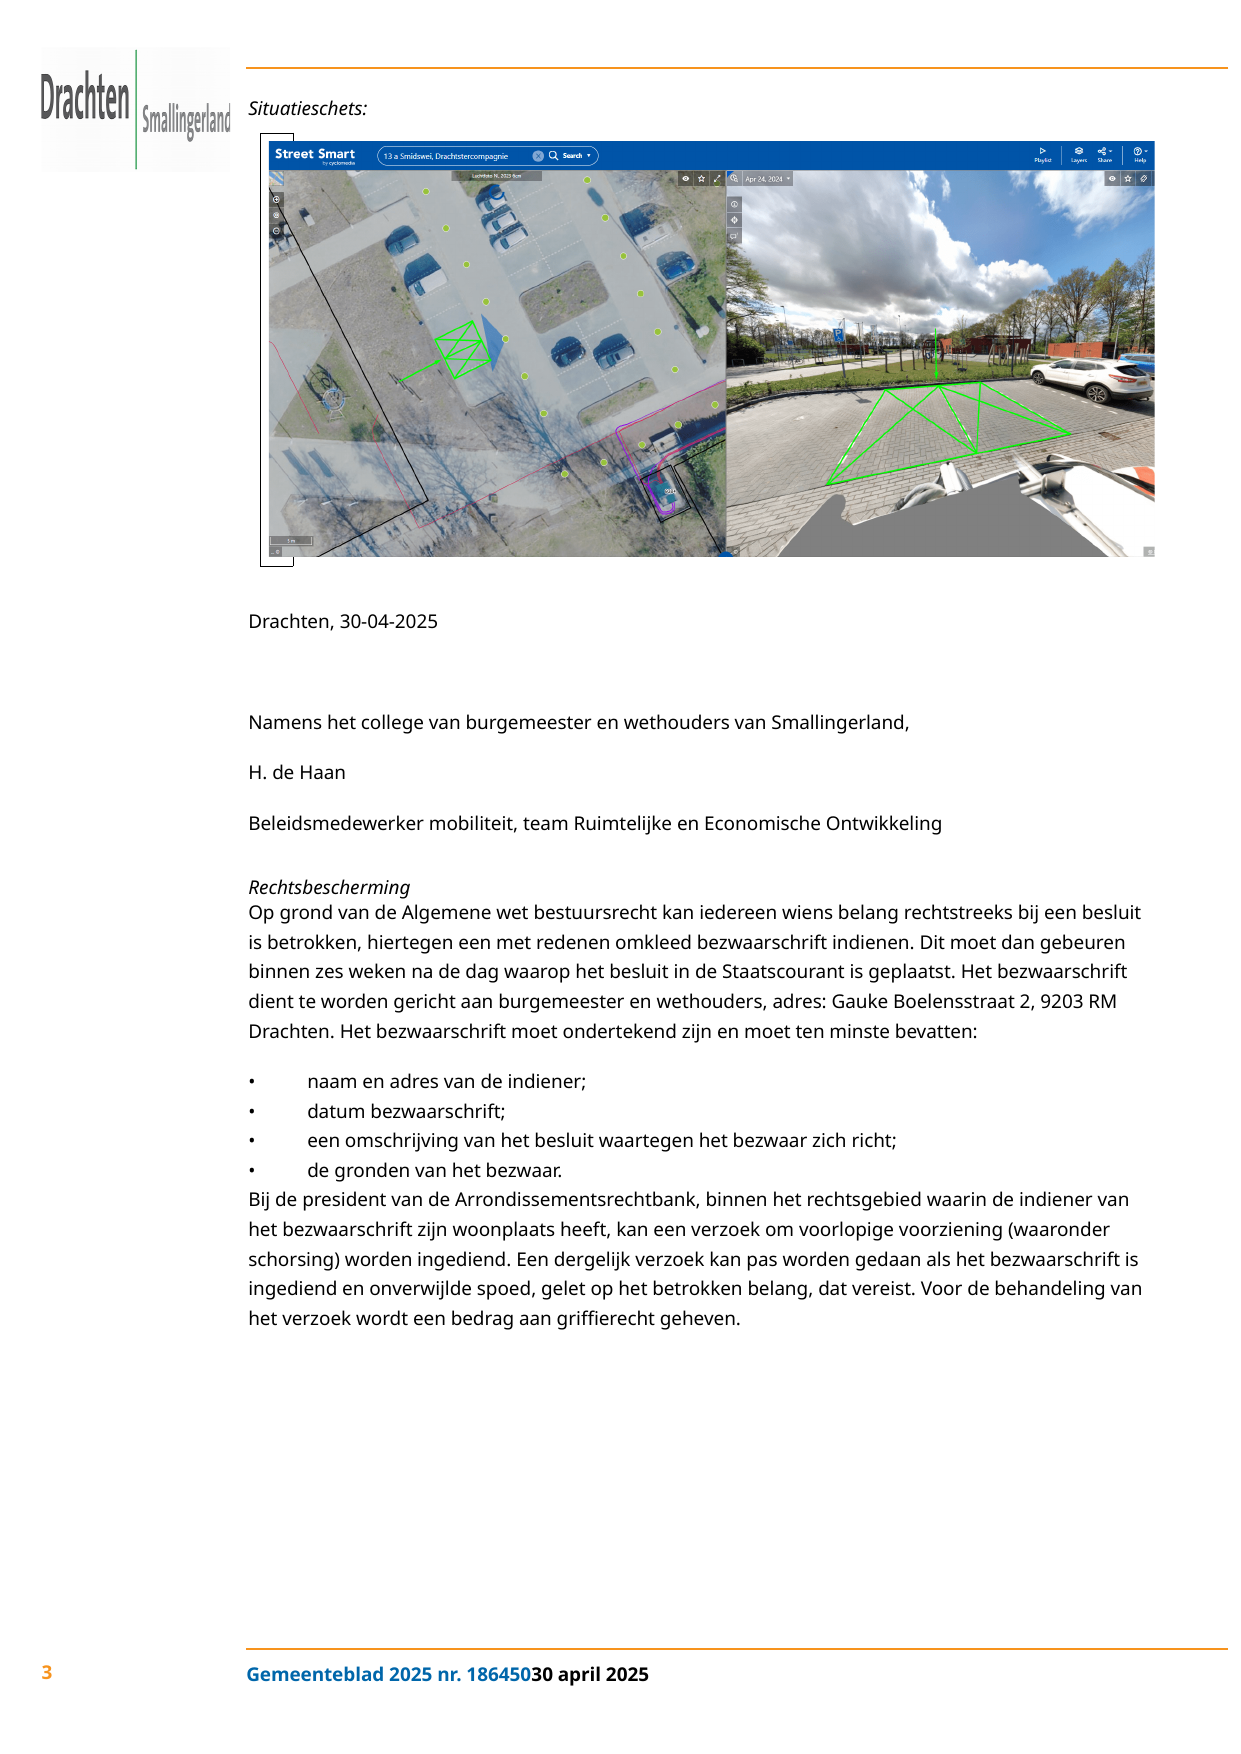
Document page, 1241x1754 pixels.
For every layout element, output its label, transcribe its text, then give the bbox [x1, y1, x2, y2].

list de gronden van het bezwaar. [248, 1157, 1152, 1183]
list naam en adres van de indiener; [248, 1068, 1152, 1094]
text Op grond van de Algemene wet bestuursrecht kan iedereen wiens belang rechtstreeks bij een besluit is betrokken, hiertegen een met redenen omkleed bezwaarschrift indienen. Dit moet dan gebeuren binnen zes weken na de dag waarop het besluit in de Staatscourant is geplaatst. Het bezwaarschrift dient te worden gericht aan burgemeester en wethouders, adres: Gauke Boelensstraat 2, 9203 RM Drachten. Het bezwaarschrift moet ondertekend zijn en moet ten minste bevatten: [248, 899, 1152, 1044]
text Drachten, 30-04-2025 [248, 608, 1152, 634]
picture [41, 47, 231, 172]
list datum bezwaarschrift; [248, 1098, 1152, 1124]
text Situatieschets: [248, 95, 1152, 121]
text Bij de president van de Arrondissementsrechtbank, binnen het rechtsgebied waarin de indiener van het bezwaarschrift zijn woonplaats heeft, kan een verzoek om voorlopige voorziening (waaronder schorsing) worden ingediend. Een dergelijk verzoek kan pas worden gedaan als het bezwaarschrift is ingediend en onverwijlde spoed, gelet op het betrokken belang, dat vereist. Voor de behandeling van het verzoek wordt een bedrag aan griffierecht geheven. [248, 1187, 1152, 1331]
text Rechtsbescherming [248, 874, 1152, 899]
text H. de Haan [248, 759, 1152, 785]
picture [268, 141, 1155, 557]
text Beleidsmedewerker mobiliteit, team Ruimtelijke en Economische Ontwikkeling [248, 810, 1152, 836]
text Namens het college van burgemeester en wethouders van Smallingerland, [248, 709, 1152, 735]
list een omschrijving van het besluit waartegen het bezwaar zich richt; [248, 1127, 1152, 1153]
